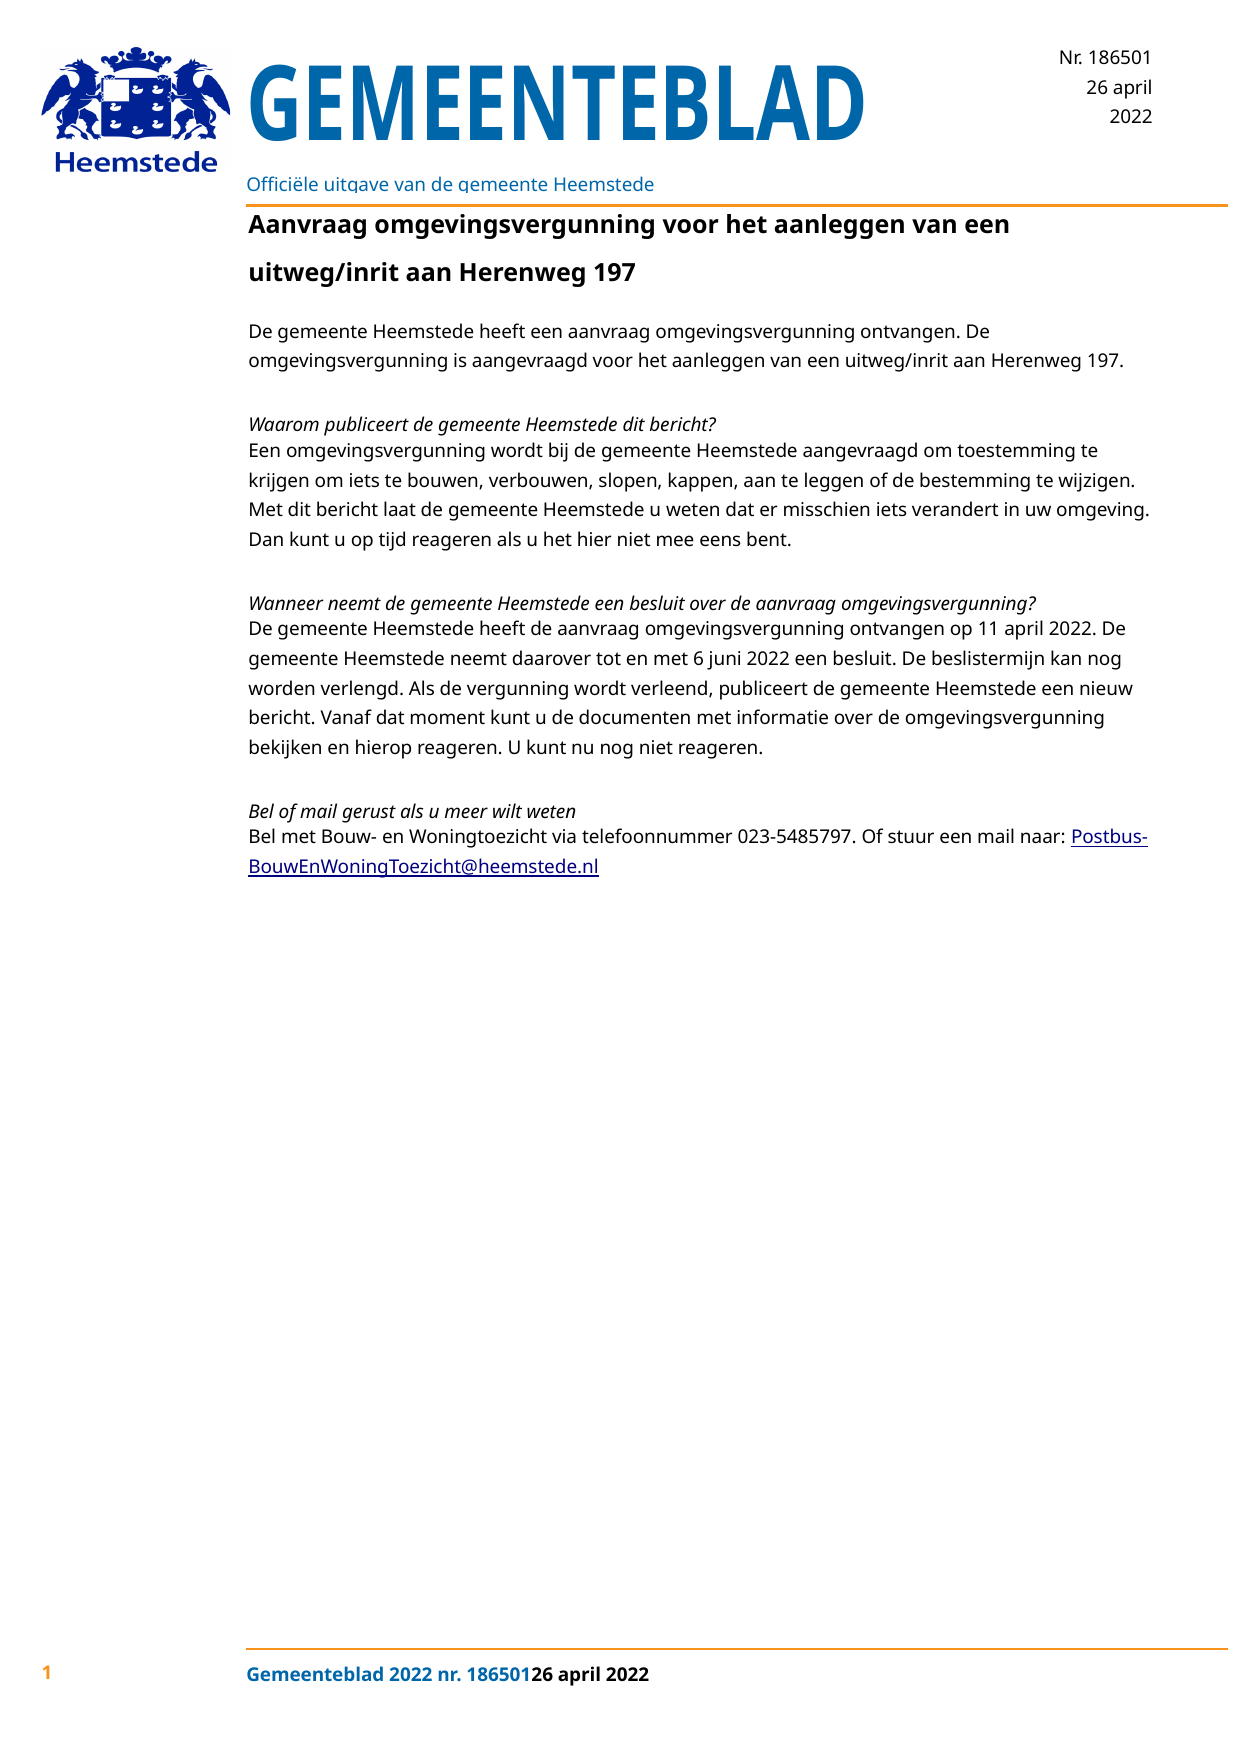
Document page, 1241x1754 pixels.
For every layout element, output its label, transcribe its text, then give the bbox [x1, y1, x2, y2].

text Wanneer neemt de gemeente Heemstede een besluit over de aanvraag omgevingsvergunning? [248, 590, 1152, 616]
picture [41, 47, 231, 172]
text Bel of mail gerust als u meer wilt weten [248, 798, 1152, 824]
text Een omgevingsvergunning wordt bij de gemeente Heemstede aangevraagd om toestemming te krijgen om iets te bouwen, verbouwen, slopen, kappen, aan te leggen of de bestemming te wijzigen. Met dit bericht laat de gemeente Heemstede u weten dat er misschien iets verandert in uw omgeving. Dan kunt u op tijd reageren als u het hier niet mee eens bent. [248, 437, 1152, 552]
text Bel met Bouw- en Woningtoezicht via telefoonnummer 023-5485797. Of stuur een mail naar: Postbus-BouwEnWoningToezicht@heemstede.nl [248, 824, 1152, 879]
text De gemeente Heemstede heeft de aanvraag omgevingsvergunning ontvangen op 11 april 2022. De gemeente Heemstede neemt daarover tot en met 6 juni 2022 een besluit. De beslistermijn kan nog worden verlengd. Als de vergunning wordt verleend, publiceert de gemeente Heemstede een nieuw bericht. Vanaf dat moment kunt u de documenten met informatie over de omgevingsvergunning bekijken en hierop reageren. U kunt nu nog niet reageren. [248, 616, 1152, 760]
text Aanvraag omgevingsvergunning voor het aanleggen van een uitweg/inrit aan Herenweg 197 [248, 207, 1152, 288]
text Waarom publiceert de gemeente Heemstede dit bericht? [248, 411, 1152, 437]
text De gemeente Heemstede heeft een aanvraag omgevingsvergunning ontvangen. De omgevingsvergunning is aangevraagd voor het aanleggen van een uitweg/inrit aan Herenweg 197. [248, 318, 1152, 373]
